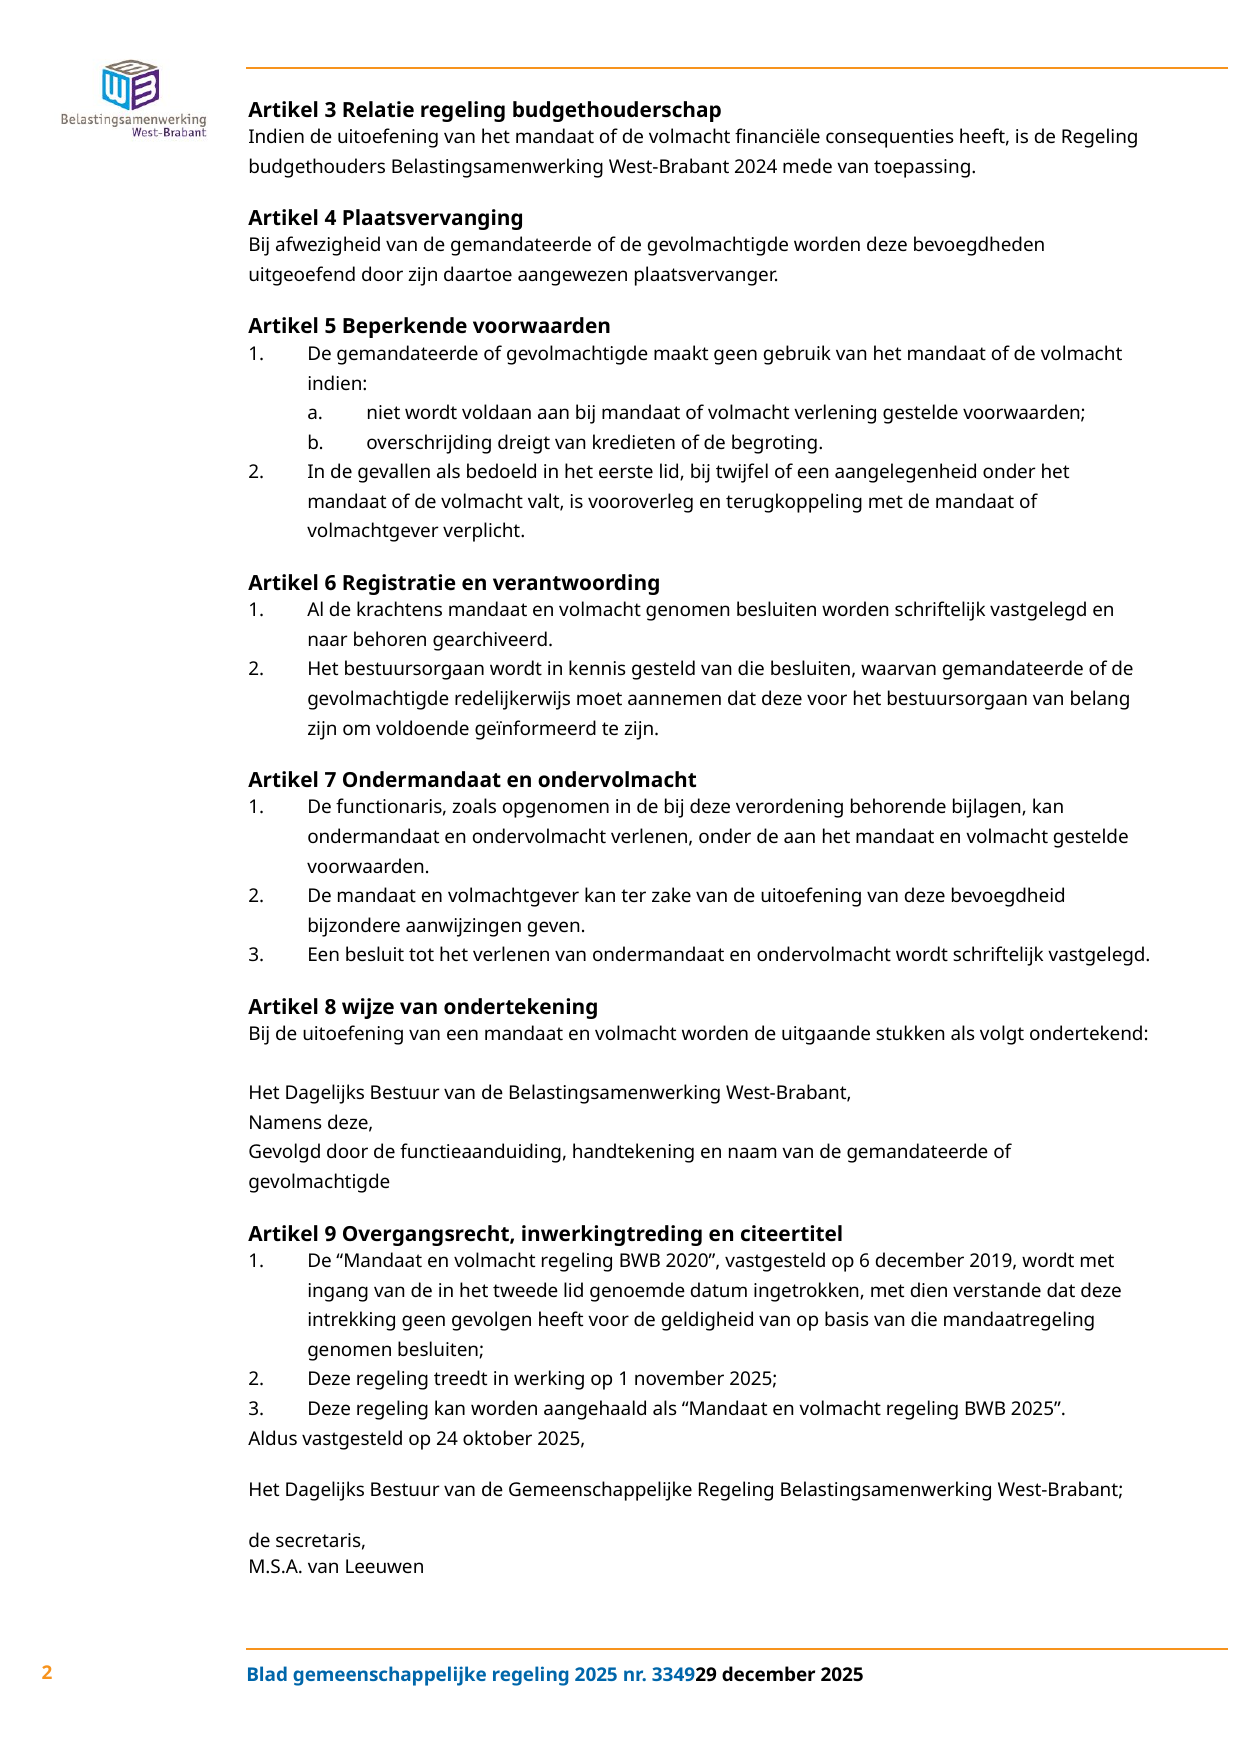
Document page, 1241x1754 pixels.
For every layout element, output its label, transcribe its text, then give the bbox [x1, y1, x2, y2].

list Een besluit tot het verlenen van ondermandaat en ondervolmacht wordt schriftelijk vastgelegd. [248, 942, 1152, 967]
text Namens deze, [248, 1109, 1152, 1135]
text de secretaris, [248, 1528, 1152, 1553]
list De gemandateerde of gevolmachtigde maakt geen gebruik van het mandaat of de volmacht indien: [248, 340, 1152, 395]
text Het Dagelijks Bestuur van de Gemeenschappelijke Regeling Belastingsamenwerking West-Brabant; [248, 1476, 1152, 1502]
text Artikel 6 Registratie en verantwoording [248, 568, 1152, 596]
list niet wordt voldaan aan bij mandaat of volmacht verlening gestelde voorwaarden; [307, 399, 1152, 425]
list Deze regeling kan worden aangehaald als “Mandaat en volmacht regeling BWB 2025”. [248, 1395, 1152, 1421]
text Artikel 9 Overgangsrecht, inwerkingtreding en citeertitel [248, 1219, 1152, 1247]
text Indien de uitoefening van het mandaat of de volmacht financiële consequenties heeft, is de Regeling budgethouders Belastingsamenwerking West-Brabant 2024 mede van toepassing. [248, 123, 1152, 178]
list De functionaris, zoals opgenomen in de bij deze verordening behorende bijlagen, kan ondermandaat en ondervolmacht verlenen, onder de aan het mandaat en volmacht gestelde voorwaarden. [248, 794, 1152, 878]
list De mandaat en volmachtgever kan ter zake van de uitoefening van deze bevoegdheid bijzondere aanwijzingen geven. [248, 882, 1152, 938]
text Artikel 7 Ondermandaat en ondervolmacht [248, 765, 1152, 794]
picture [41, 47, 231, 172]
text M.S.A. van Leeuwen [248, 1553, 1152, 1579]
text Artikel 3 Relatie regeling budgethouderschap [248, 95, 1152, 123]
list overschrijding dreigt van kredieten of de begroting. [307, 429, 1152, 454]
list Het bestuursorgaan wordt in kennis gesteld van die besluiten, waarvan gemandateerde of de gevolmachtigde redelijkerwijs moet aannemen dat deze voor het bestuursorgaan van belang zijn om voldoende geïnformeerd te zijn. [248, 656, 1152, 741]
list De “Mandaat en volmacht regeling BWB 2020”, vastgesteld op 6 december 2019, wordt met ingang van de in het tweede lid genoemde datum ingetrokken, met dien verstande dat deze intrekking geen gevolgen heeft voor de geldigheid van op basis van die mandaatregeling genomen besluiten; [248, 1247, 1152, 1362]
text Aldus vastgesteld op 24 oktober 2025, [248, 1425, 1152, 1450]
text Artikel 5 Beperkende voorwaarden [248, 312, 1152, 340]
text Artikel 8 wijze van ondertekening [248, 992, 1152, 1020]
text Artikel 4 Plaatsvervanging [248, 203, 1152, 232]
text Het Dagelijks Bestuur van de Belastingsamenwerking West-Brabant, [248, 1079, 1152, 1105]
list In de gevallen als bedoeld in het eerste lid, bij twijfel of een aangelegenheid onder het mandaat of de volmacht valt, is vooroverleg en terugkoppeling met de mandaat of volmachtgever verplicht. [248, 458, 1152, 543]
list Al de krachtens mandaat en volmacht genomen besluiten worden schriftelijk vastgelegd en naar behoren gearchiveerd. [248, 596, 1152, 652]
list Deze regeling treedt in werking op 1 november 2025; [248, 1366, 1152, 1391]
text Bij de uitoefening van een mandaat en volmacht worden de uitgaande stukken als volgt ondertekend: [248, 1020, 1152, 1046]
text Bij afwezigheid van de gemandateerde of de gevolmachtigde worden deze bevoegdheden uitgeoefend door zijn daartoe aangewezen plaatsvervanger. [248, 232, 1152, 287]
text Gevolgd door de functieaanduiding, handtekening en naam van de gemandateerde of gevolmachtigde [248, 1139, 1152, 1194]
